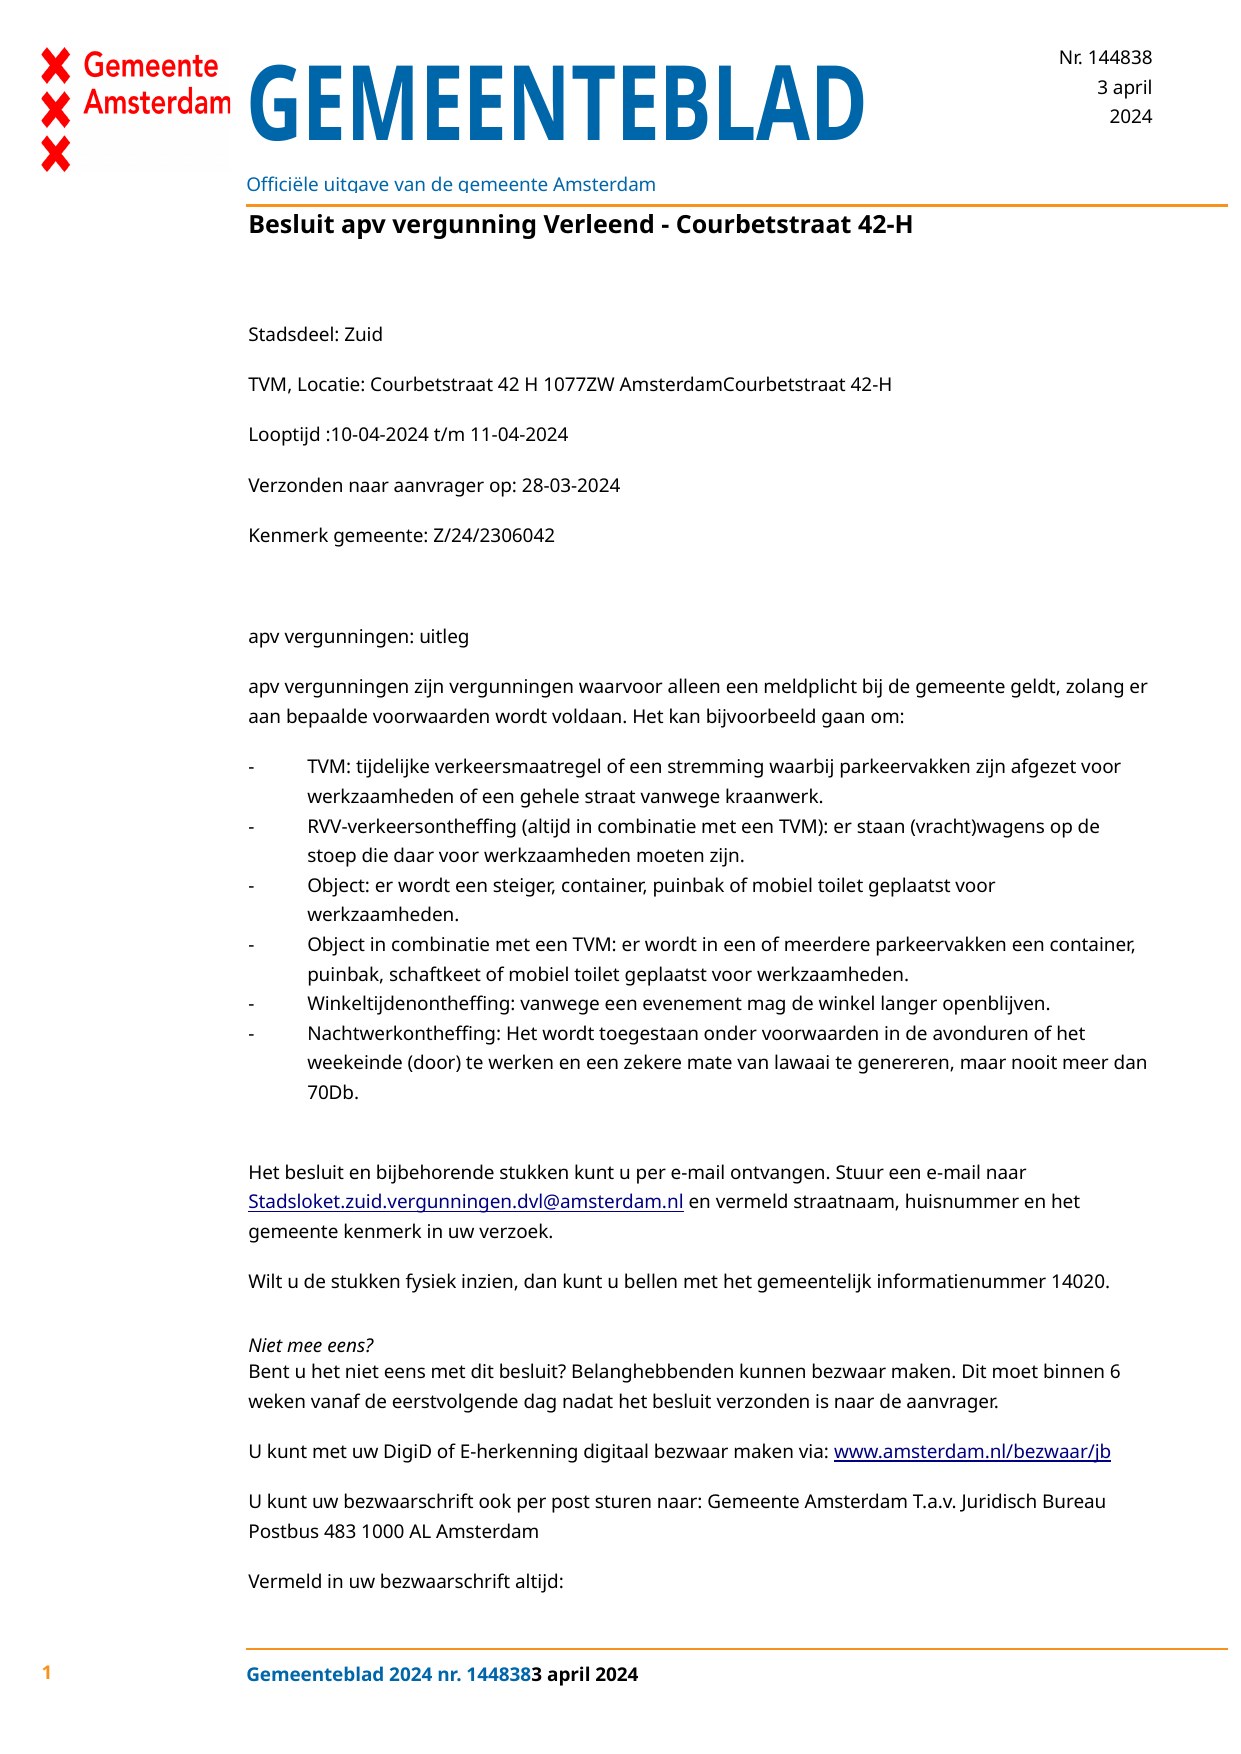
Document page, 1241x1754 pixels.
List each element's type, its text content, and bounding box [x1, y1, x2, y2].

list Winkeltijdenontheffing: vanwege een evenement mag de winkel langer openblijven. [248, 990, 1152, 1016]
text Bent u het niet eens met dit besluit? Belanghebbenden kunnen bezwaar maken. Dit moet binnen 6 weken vanaf de eerstvolgende dag nadat het besluit verzonden is naar de aanvrager. [248, 1358, 1152, 1414]
text U kunt met uw DigiD of E-herkenning digitaal bezwaar maken via: www.amsterdam.nl/bezwaar/jb [248, 1438, 1152, 1464]
text TVM, Locatie: Courbetstraat 42 H 1077ZW AmsterdamCourbetstraat 42-H [248, 371, 1152, 397]
text Het besluit en bijbehorende stukken kunt u per e-mail ontvangen. Stuur een e-mail naar Stadsloket.zuid.vergunningen.dvl@amsterdam.nl en vermeld straatnaam, huisnummer en het gemeente kenmerk in uw verzoek. [248, 1159, 1152, 1244]
text Stadsdeel: Zuid [248, 321, 1152, 346]
text U kunt uw bezwaarschrift ook per post sturen naar: Gemeente Amsterdam T.a.v. Juridisch Bureau Postbus 483 1000 AL Amsterdam [248, 1489, 1152, 1544]
text Wilt u de stukken fysiek inzien, dan kunt u bellen met het gemeentelijk informatienummer 14020. [248, 1269, 1152, 1294]
text Kenmerk gemeente: Z/24/2306042 [248, 522, 1152, 548]
text Vermeld in uw bezwaarschrift altijd: [248, 1569, 1152, 1594]
list Object: er wordt een steiger, container, puinbak of mobiel toilet geplaatst voor werkzaamheden. [248, 872, 1152, 927]
text Niet mee eens? [248, 1333, 1152, 1358]
text apv vergunningen zijn vergunningen waarvoor alleen een meldplicht bij de gemeente geldt, zolang er aan bepaalde voorwaarden wordt voldaan. Het kan bijvoorbeeld gaan om: [248, 674, 1152, 729]
picture [41, 47, 231, 172]
list Nachtwerkontheffing: Het wordt toegestaan onder voorwaarden in de avonduren of het weekeinde (door) te werken en een zekere mate van lawaai te genereren, maar nooit meer dan 70Db. [248, 1020, 1152, 1105]
text Besluit apv vergunning Verleend - Courbetstraat 42-H [248, 207, 1152, 241]
list Object in combinatie met een TVM: er wordt in een of meerdere parkeervakken een container, puinbak, schaftkeet of mobiel toilet geplaatst voor werkzaamheden. [248, 931, 1152, 986]
text Verzonden naar aanvrager op: 28-03-2024 [248, 472, 1152, 498]
list TVM: tijdelijke verkeersmaatregel of een stremming waarbij parkeervakken zijn afgezet voor werkzaamheden of een gehele straat vanwege kraanwerk. [248, 754, 1152, 809]
text Looptijd :10-04-2024 t/m 11-04-2024 [248, 422, 1152, 447]
list RVV-verkeersontheffing (altijd in combinatie met een TVM): er staan (vracht)wagens op de stoep die daar voor werkzaamheden moeten zijn. [248, 813, 1152, 868]
text apv vergunningen: uitleg [248, 623, 1152, 649]
